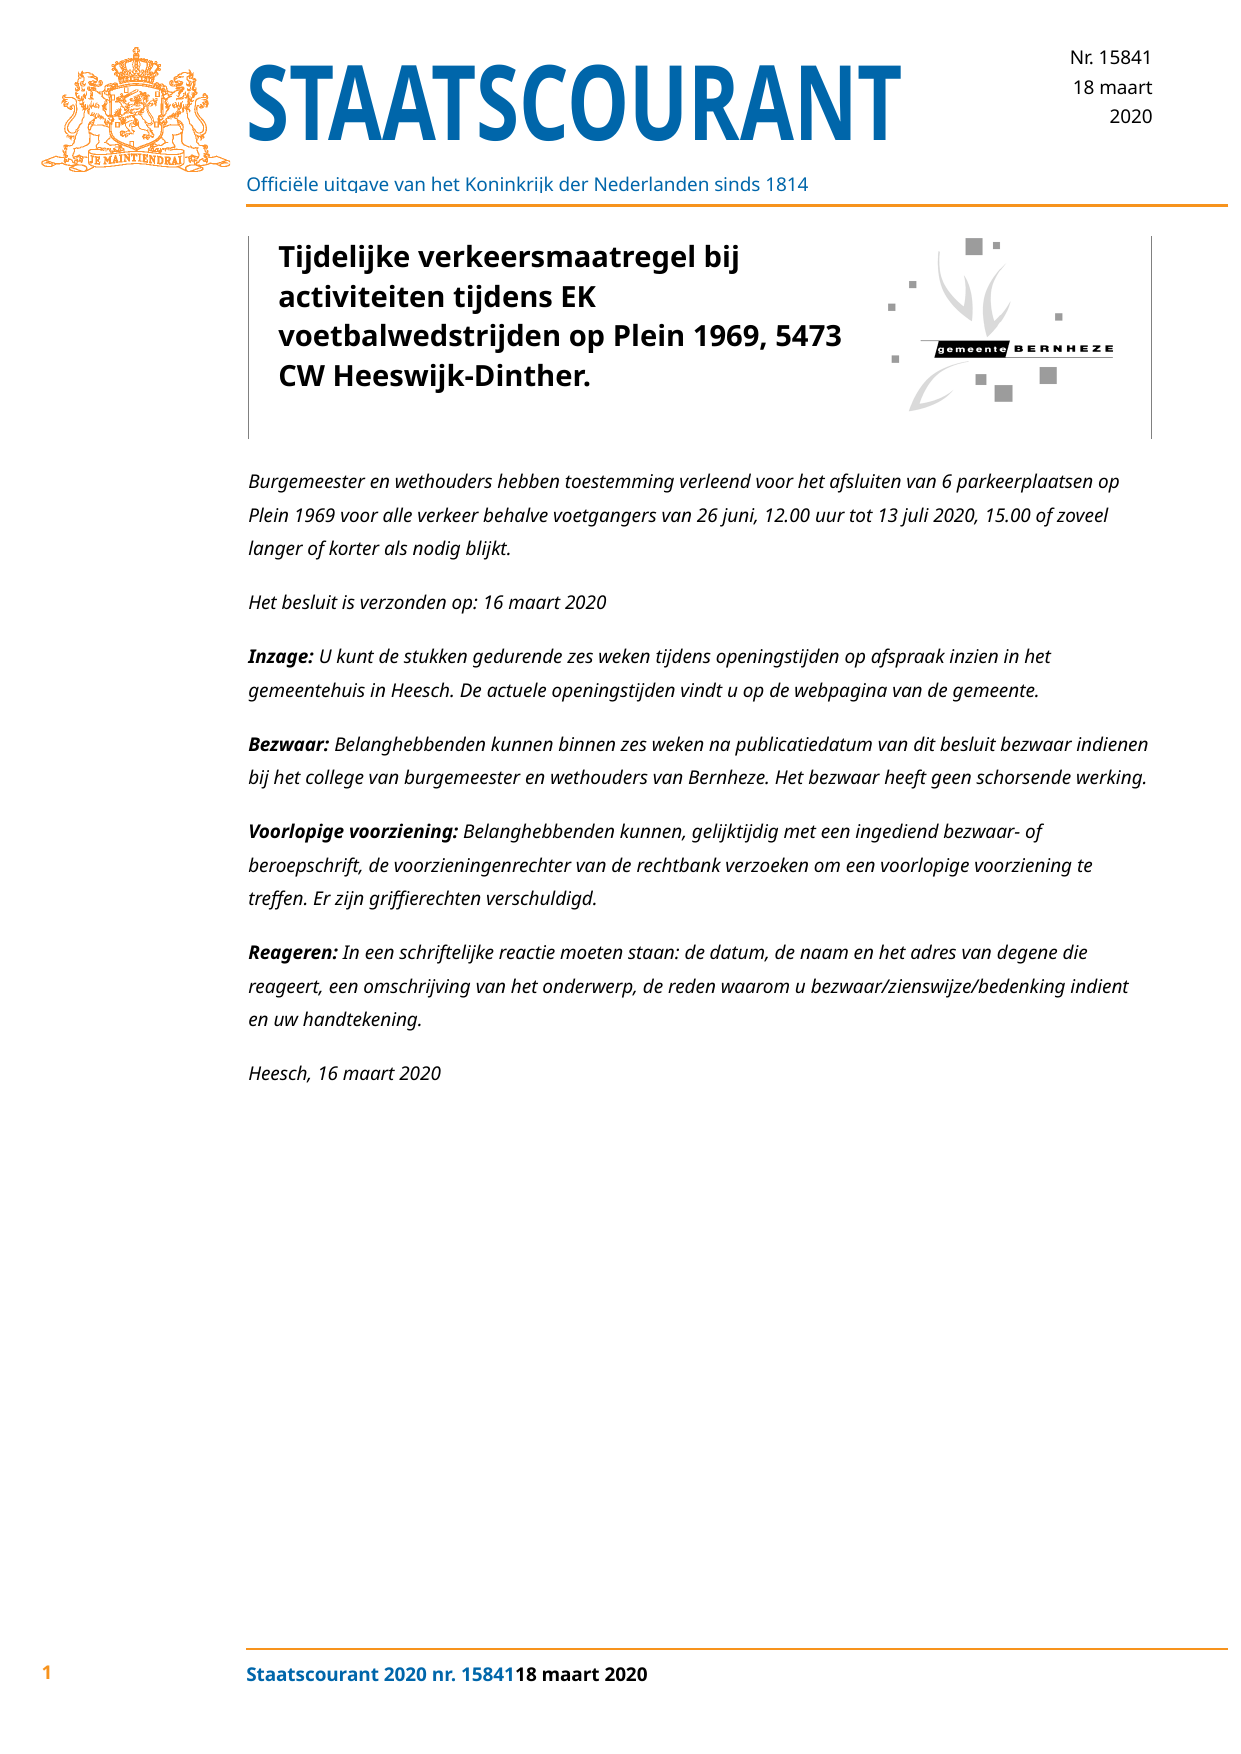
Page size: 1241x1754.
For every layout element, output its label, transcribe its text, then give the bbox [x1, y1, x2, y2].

table_header [850, 236, 886, 413]
text Reageren: In een schriftelijke reactie moeten staan: de datum, de naam en het adres van degene die reageert, een omschrijving van het onderwerp, de reden waarom u bezwaar/zienswijze/bedenking indient en uw handtekening. [248, 939, 1152, 1032]
table_header [1115, 236, 1151, 413]
picture [886, 236, 1115, 414]
table_header [850, 414, 1151, 439]
text Heesch, 16 maart 2020 [248, 1061, 1152, 1086]
picture [41, 47, 231, 172]
text Inzage: U kunt de stukken gedurende zes weken tijdens openingstijden op afspraak inzien in het gemeentehuis in Heesch. De actuele openingstijden vindt u op de webpagina van de gemeente. [248, 644, 1152, 703]
text Voorlopige voorziening: Belanghebbenden kunnen, gelijktijdig met een ingediend bezwaar- of beroepschrift, de voorzieningenrechter van de rechtbank verzoeken om een voorlopige voorziening te treffen. Er zijn griffierechten verschuldigd. [248, 819, 1152, 911]
text Bezwaar: Belanghebbenden kunnen binnen zes weken na publicatiedatum van dit besluit bezwaar indienen bij het college van burgemeester en wethouders van Bernheze. Het bezwaar heeft geen schorsende werking. [248, 731, 1152, 790]
table_header Tijdelijke verkeersmaatregel bij activiteiten tijdens EK voetbalwedstrijden op Plein 1969, 5473 CW Heeswijk-Dinther. [249, 236, 850, 439]
text Het besluit is verzonden op: 16 maart 2020 [248, 589, 1152, 615]
text Burgemeester en wethouders hebben toestemming verleend voor het afsluiten van 6 parkeerplaatsen op Plein 1969 voor alle verkeer behalve voetgangers van 26 juni, 12.00 uur tot 13 juli 2020, 15.00 of zoveel langer of korter als nodig blijkt. [248, 469, 1152, 561]
